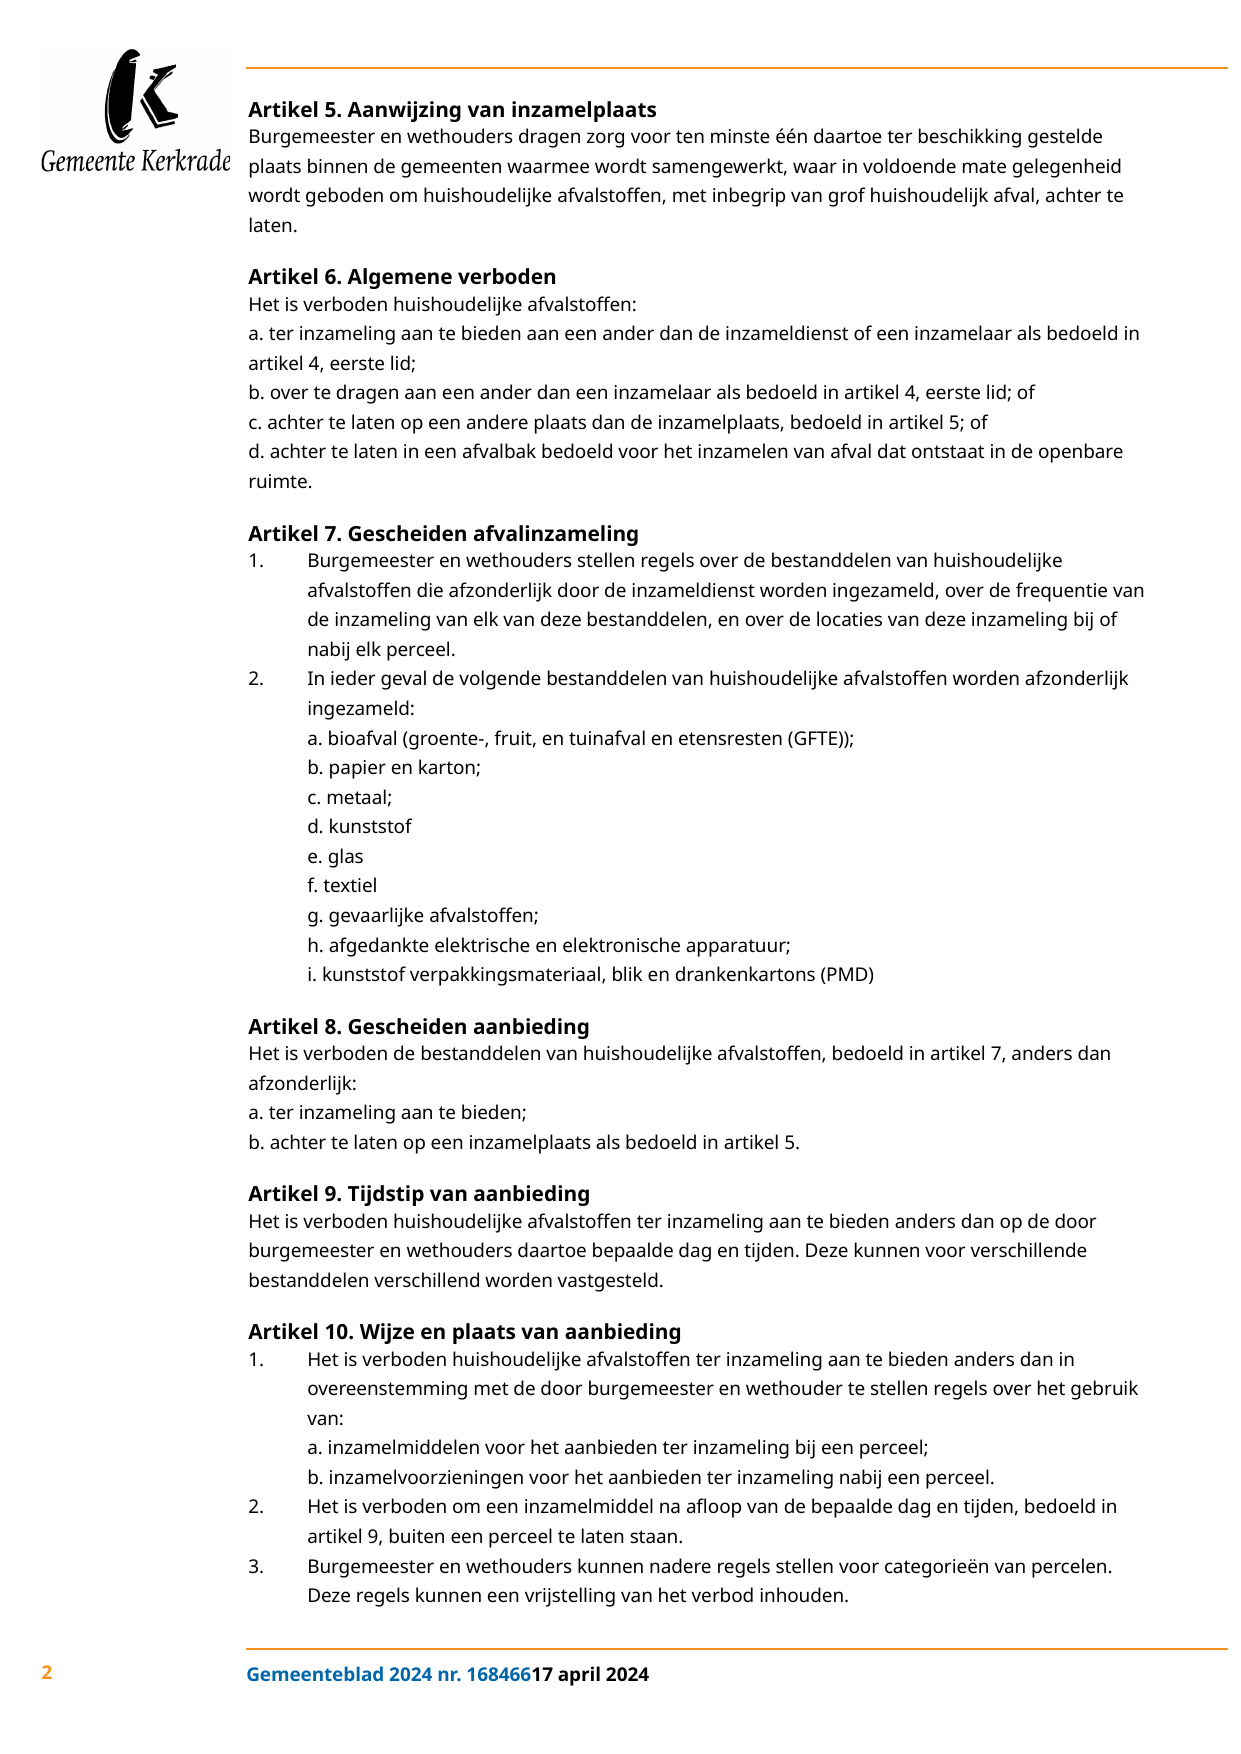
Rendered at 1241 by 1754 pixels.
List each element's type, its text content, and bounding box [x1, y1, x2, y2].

picture [41, 47, 231, 172]
text d. achter te laten in een afvalbak bedoeld voor het inzamelen van afval dat ontstaat in de openbare ruimte. [248, 439, 1152, 494]
text b. over te dragen aan een ander dan een inzamelaar als bedoeld in artikel 4, eerste lid; of [248, 379, 1152, 405]
list c. metaal; [248, 784, 1152, 809]
text Artikel 5. Aanwijzing van inzamelplaats [248, 95, 1152, 123]
text Artikel 7. Gescheiden afvalinzameling [248, 519, 1152, 547]
list In ieder geval de volgende bestanddelen van huishoudelijke afvalstoffen worden afzonderlijk ingezameld: [248, 666, 1152, 721]
text Het is verboden huishoudelijke afvalstoffen ter inzameling aan te bieden anders dan op de door burgemeester en wethouders daartoe bepaalde dag en tijden. Deze kunnen voor verschillende bestanddelen verschillend worden vastgesteld. [248, 1208, 1152, 1293]
text Artikel 6. Algemene verboden [248, 262, 1152, 291]
text Het is verboden de bestanddelen van huishoudelijke afvalstoffen, bedoeld in artikel 7, anders dan afzonderlijk: [248, 1040, 1152, 1096]
list Burgemeester en wethouders kunnen nadere regels stellen voor categorieën van percelen. Deze regels kunnen een vrijstelling van het verbod inhouden. [248, 1553, 1152, 1608]
text a. ter inzameling aan te bieden; [248, 1099, 1152, 1125]
list h. afgedankte elektrische en elektronische apparatuur; [248, 932, 1152, 957]
text Artikel 10. Wijze en plaats van aanbieding [248, 1317, 1152, 1346]
list b. inzamelvoorzieningen voor het aanbieden ter inzameling nabij een perceel. [248, 1464, 1152, 1490]
list a. inzamelmiddelen voor het aanbieden ter inzameling bij een perceel; [248, 1434, 1152, 1460]
list Burgemeester en wethouders stellen regels over de bestanddelen van huishoudelijke afvalstoffen die afzonderlijk door de inzameldienst worden ingezameld, over de frequentie van de inzameling van elk van deze bestanddelen, en over de locaties van deze inzameling bij of nabij elk perceel. [248, 547, 1152, 662]
list e. glas [248, 843, 1152, 869]
list b. papier en karton; [248, 754, 1152, 780]
text Burgemeester en wethouders dragen zorg voor ten minste één daartoe ter beschikking gestelde plaats binnen de gemeenten waarmee wordt samengewerkt, waar in voldoende mate gelegenheid wordt geboden om huishoudelijke afvalstoffen, met inbegrip van grof huishoudelijk afval, achter te laten. [248, 123, 1152, 238]
list g. gevaarlijke afvalstoffen; [248, 902, 1152, 928]
text b. achter te laten op een inzamelplaats als bedoeld in artikel 5. [248, 1129, 1152, 1155]
list i. kunststof verpakkingsmateriaal, blik en drankenkartons (PMD) [248, 961, 1152, 987]
text c. achter te laten op een andere plaats dan de inzamelplaats, bedoeld in artikel 5; of [248, 409, 1152, 435]
text Artikel 8. Gescheiden aanbieding [248, 1012, 1152, 1040]
text a. ter inzameling aan te bieden aan een ander dan de inzameldienst of een inzamelaar als bedoeld in artikel 4, eerste lid; [248, 320, 1152, 376]
text Het is verboden huishoudelijke afvalstoffen: [248, 291, 1152, 317]
list Het is verboden huishoudelijke afvalstoffen ter inzameling aan te bieden anders dan in overeenstemming met de door burgemeester en wethouder te stellen regels over het gebruik van: [248, 1346, 1152, 1431]
list a. bioafval (groente-, fruit, en tuinafval en etensresten (GFTE)); [248, 725, 1152, 750]
text Artikel 9. Tijdstip van aanbieding [248, 1179, 1152, 1208]
list f. textiel [248, 873, 1152, 898]
list d. kunststof [248, 813, 1152, 839]
list Het is verboden om een inzamelmiddel na afloop van de bepaalde dag en tijden, bedoeld in artikel 9, buiten een perceel te laten staan. [248, 1494, 1152, 1549]
